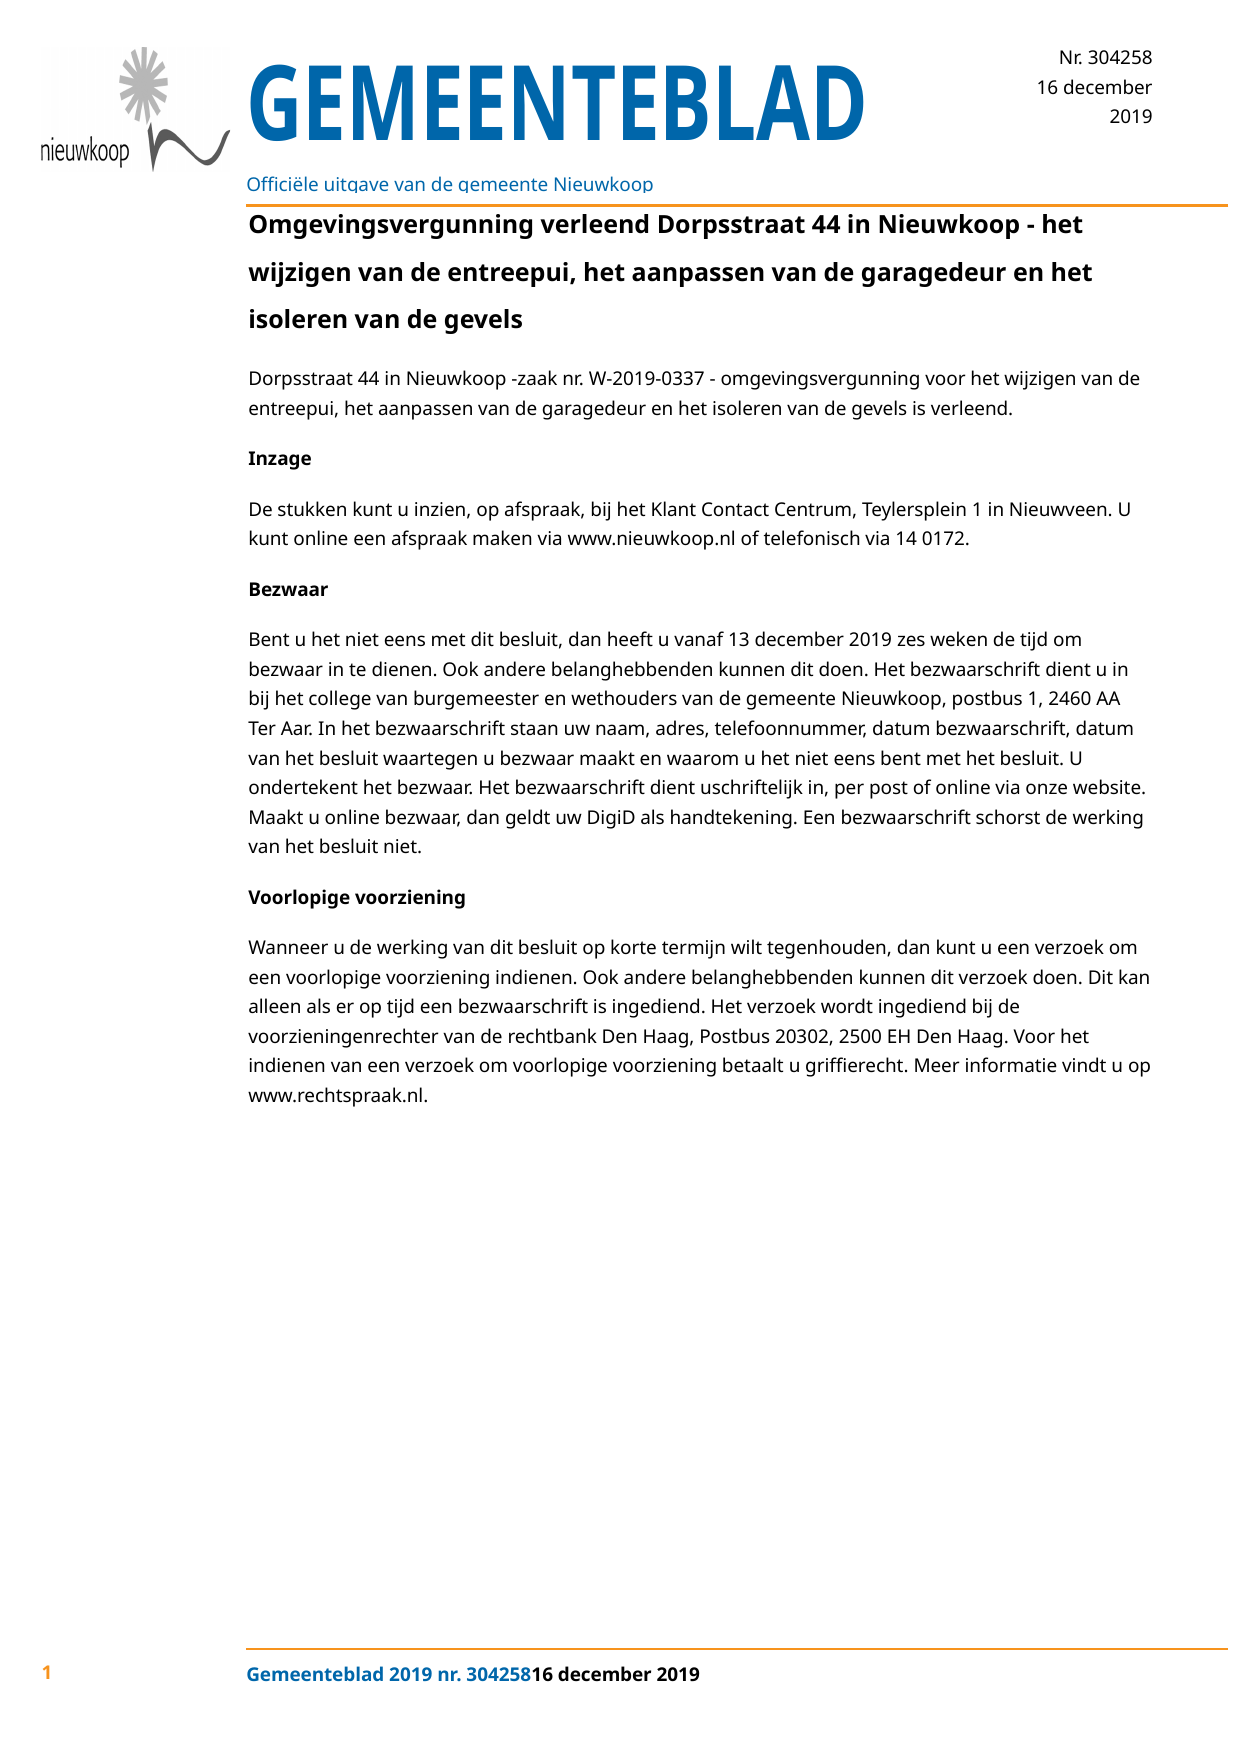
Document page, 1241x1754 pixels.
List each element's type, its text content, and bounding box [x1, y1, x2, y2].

text Dorpsstraat 44 in Nieuwkoop -zaak nr. W-2019-0337 - omgevingsvergunning voor het wijzigen van de entreepui, het aanpassen van de garagedeur en het isoleren van de gevels is verleend. [248, 366, 1152, 421]
text De stukken kunt u inzien, op afspraak, bij het Klant Contact Centrum, Teylersplein 1 in Nieuwveen. U kunt online een afspraak maken via www.nieuwkoop.nl of telefonisch via 14 0172. [248, 496, 1152, 551]
text Omgevingsvergunning verleend Dorpsstraat 44 in Nieuwkoop - het wijzigen van de entreepui, het aanpassen van de garagedeur en het isoleren van de gevels [248, 207, 1152, 336]
picture [41, 47, 231, 172]
text Voorlopige voorziening [248, 884, 1152, 909]
text Bezwaar [248, 576, 1152, 602]
text Bent u het niet eens met dit besluit, dan heeft u vanaf 13 december 2019 zes weken de tijd om bezwaar in te dienen. Ook andere belanghebbenden kunnen dit doen. Het bezwaarschrift dient u in bij het college van burgemeester en wethouders van de gemeente Nieuwkoop, postbus 1, 2460 AA Ter Aar. In het bezwaarschrift staan uw naam, adres, telefoonnummer, datum bezwaarschrift, datum van het besluit waartegen u bezwaar maakt en waarom u het niet eens bent met het besluit. U ondertekent het bezwaar. Het bezwaarschrift dient uschriftelijk in, per post of online via onze website. Maakt u online bezwaar, dan geldt uw DigiD als handtekening. Een bezwaarschrift schorst de werking van het besluit niet. [248, 626, 1152, 859]
text Wanneer u de werking van dit besluit op korte termijn wilt tegenhouden, dan kunt u een verzoek om een voorlopige voorziening indienen. Ook andere belanghebbenden kunnen dit verzoek doen. Dit kan alleen als er op tijd een bezwaarschrift is ingediend. Het verzoek wordt ingediend bij de voorzieningenrechter van de rechtbank Den Haag, Postbus 20302, 2500 EH Den Haag. Voor het indienen van een verzoek om voorlopige voorziening betaalt u griffierecht. Meer informatie vindt u op www.rechtspraak.nl. [248, 934, 1152, 1108]
text Inzage [248, 446, 1152, 471]
